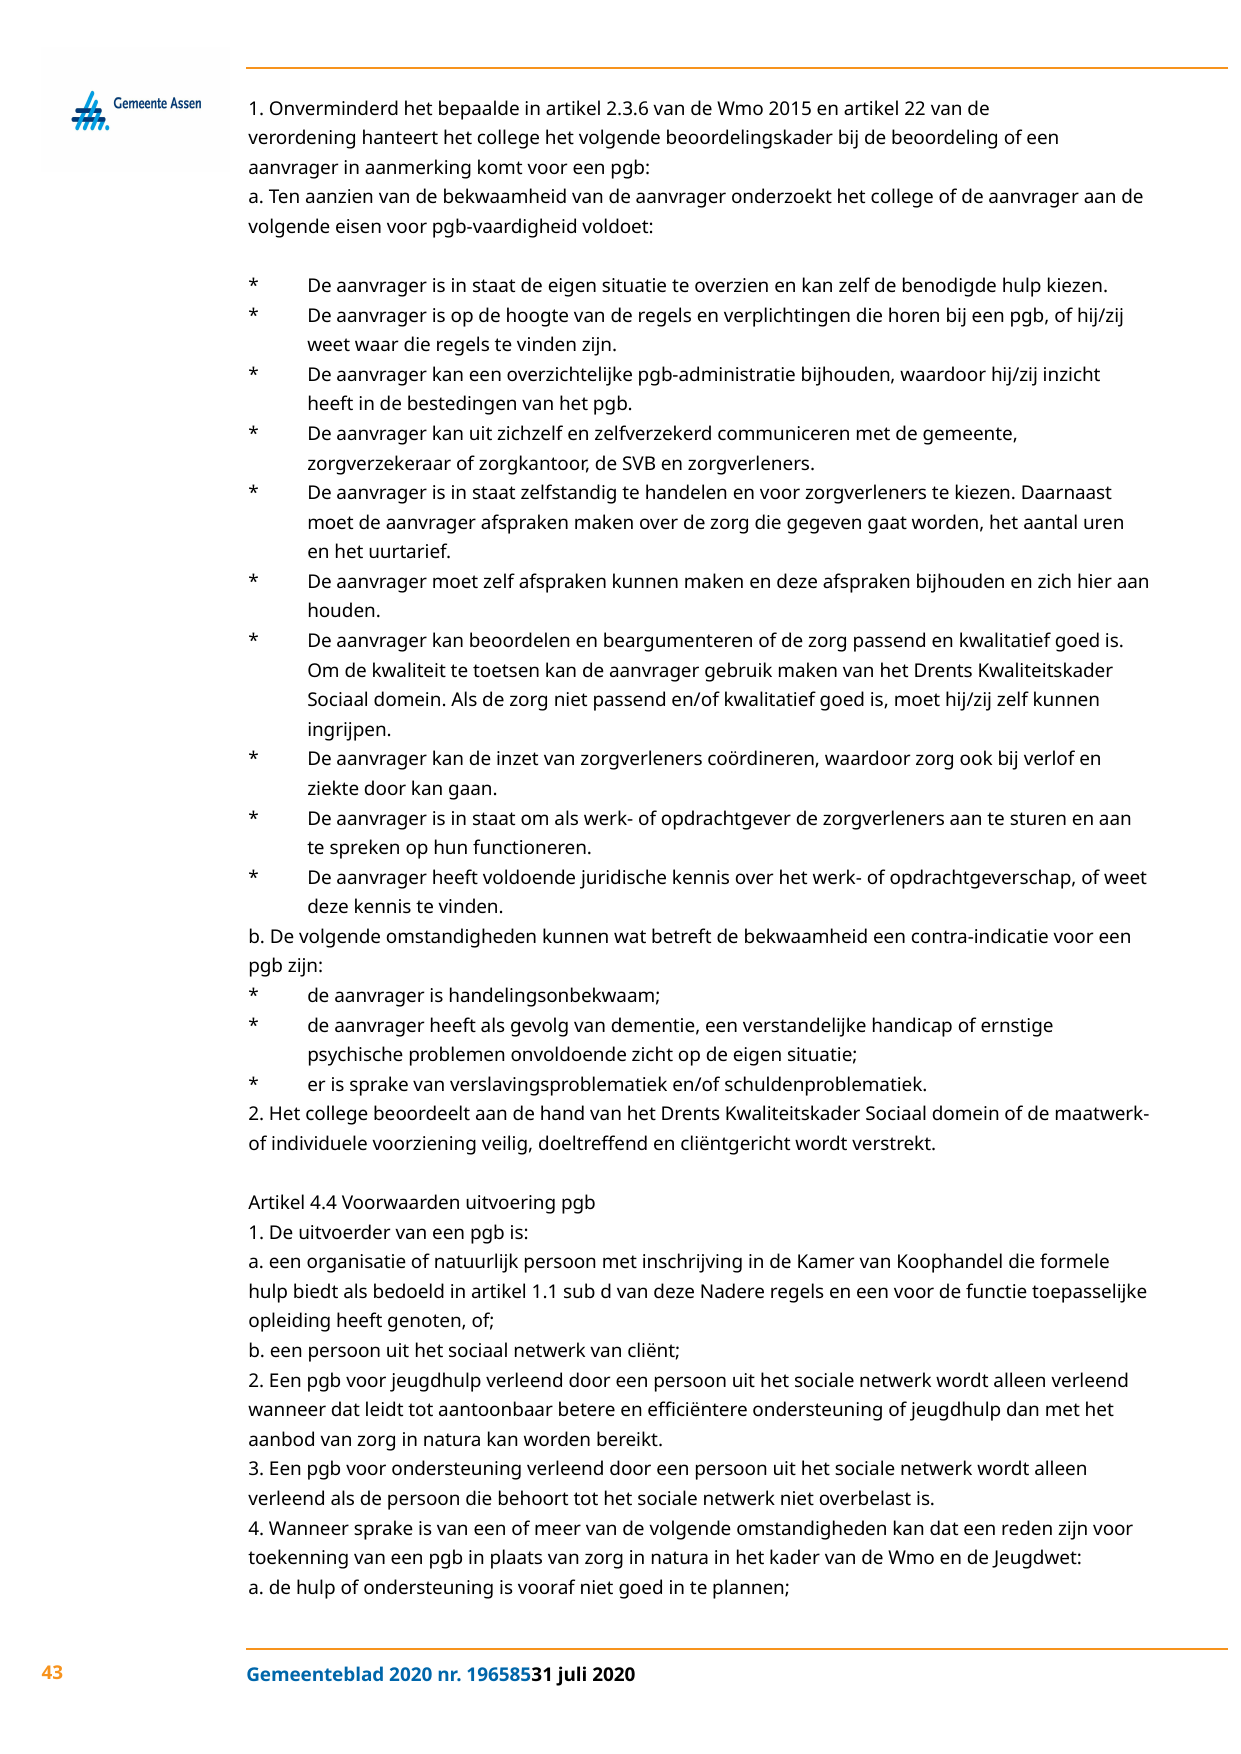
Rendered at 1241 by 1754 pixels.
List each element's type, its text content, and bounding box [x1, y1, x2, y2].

list De aanvrager heeft voldoende juridische kennis over het werk- of opdrachtgeverschap, of weet deze kennis te vinden. [248, 864, 1152, 919]
list de aanvrager heeft als gevolg van dementie, een verstandelijke handicap of ernstige psychische problemen onvoldoende zicht op de eigen situatie; [248, 1012, 1152, 1067]
text b. een persoon uit het sociaal netwerk van cliënt; [248, 1337, 1152, 1363]
text 4. Wanneer sprake is van een of meer van de volgende omstandigheden kan dat een reden zijn voor toekenning van een pgb in plaats van zorg in natura in het kader van de Wmo en de Jeugdwet: [248, 1515, 1152, 1570]
list De aanvrager is in staat zelfstandig te handelen en voor zorgverleners te kiezen. Daarnaast moet de aanvrager afspraken maken over de zorg die gegeven gaat worden, het aantal uren en het uurtarief. [248, 479, 1152, 564]
text 2. Het college beoordeelt aan de hand van het Drents Kwaliteitskader Sociaal domein of de maatwerk- of individuele voorziening veilig, doeltreffend en cliëntgericht wordt verstrekt. [248, 1101, 1152, 1156]
text 1. De uitvoerder van een pgb is: [248, 1219, 1152, 1245]
text b. De volgende omstandigheden kunnen wat betreft de bekwaamheid een contra-indicatie voor een pgb zijn: [248, 923, 1152, 978]
text 3. Een pgb voor ondersteuning verleend door een persoon uit het sociale netwerk wordt alleen verleend als de persoon die behoort tot het sociale netwerk niet overbelast is. [248, 1456, 1152, 1511]
text 1. Onverminderd het bepaalde in artikel 2.3.6 van de Wmo 2015 en artikel 22 van de verordening hanteert het college het volgende beoordelingskader bij de beoordeling of een aanvrager in aanmerking komt voor een pgb: [248, 95, 1152, 180]
text 2. Een pgb voor jeugdhulp verleend door een persoon uit het sociale netwerk wordt alleen verleend wanneer dat leidt tot aantoonbaar betere en efficiëntere ondersteuning of jeugdhulp dan met het aanbod van zorg in natura kan worden bereikt. [248, 1367, 1152, 1452]
list De aanvrager kan een overzichtelijke pgb-administratie bijhouden, waardoor hij/zij inzicht heeft in de bestedingen van het pgb. [248, 361, 1152, 416]
list De aanvrager kan uit zichzelf en zelfverzekerd communiceren met de gemeente, zorgverzekeraar of zorgkantoor, de SVB en zorgverleners. [248, 420, 1152, 476]
list De aanvrager kan de inzet van zorgverleners coördineren, waardoor zorg ook bij verlof en ziekte door kan gaan. [248, 746, 1152, 801]
list De aanvrager is in staat om als werk- of opdrachtgever de zorgverleners aan te sturen en aan te spreken op hun functioneren. [248, 805, 1152, 860]
list er is sprake van verslavingsproblematiek en/of schuldenproblematiek. [248, 1071, 1152, 1097]
list De aanvrager moet zelf afspraken kunnen maken en deze afspraken bijhouden en zich hier aan houden. [248, 568, 1152, 623]
list de aanvrager is handelingsonbekwaam; [248, 982, 1152, 1008]
text a. Ten aanzien van de bekwaamheid van de aanvrager onderzoekt het college of de aanvrager aan de volgende eisen voor pgb-vaardigheid voldoet: [248, 183, 1152, 239]
text Artikel 4.4 Voorwaarden uitvoering pgb [248, 1189, 1152, 1215]
text a. de hulp of ondersteuning is vooraf niet goed in te plannen; [248, 1574, 1152, 1600]
text a. een organisatie of natuurlijk persoon met inschrijving in de Kamer van Koophandel die formele hulp biedt als bedoeld in artikel 1.1 sub d van deze Nadere regels en een voor de functie toepasselijke opleiding heeft genoten, of; [248, 1248, 1152, 1333]
list De aanvrager is op de hoogte van de regels en verplichtingen die horen bij een pgb, of hij/zij weet waar die regels te vinden zijn. [248, 302, 1152, 357]
list De aanvrager kan beoordelen en beargumenteren of de zorg passend en kwalitatief goed is. Om de kwaliteit te toetsen kan de aanvrager gebruik maken van het Drents Kwaliteitskader Sociaal domein. Als de zorg niet passend en/of kwalitatief goed is, moet hij/zij zelf kunnen ingrijpen. [248, 627, 1152, 742]
picture [41, 47, 231, 172]
list De aanvrager is in staat de eigen situatie te overzien en kan zelf de benodigde hulp kiezen. [248, 272, 1152, 298]
